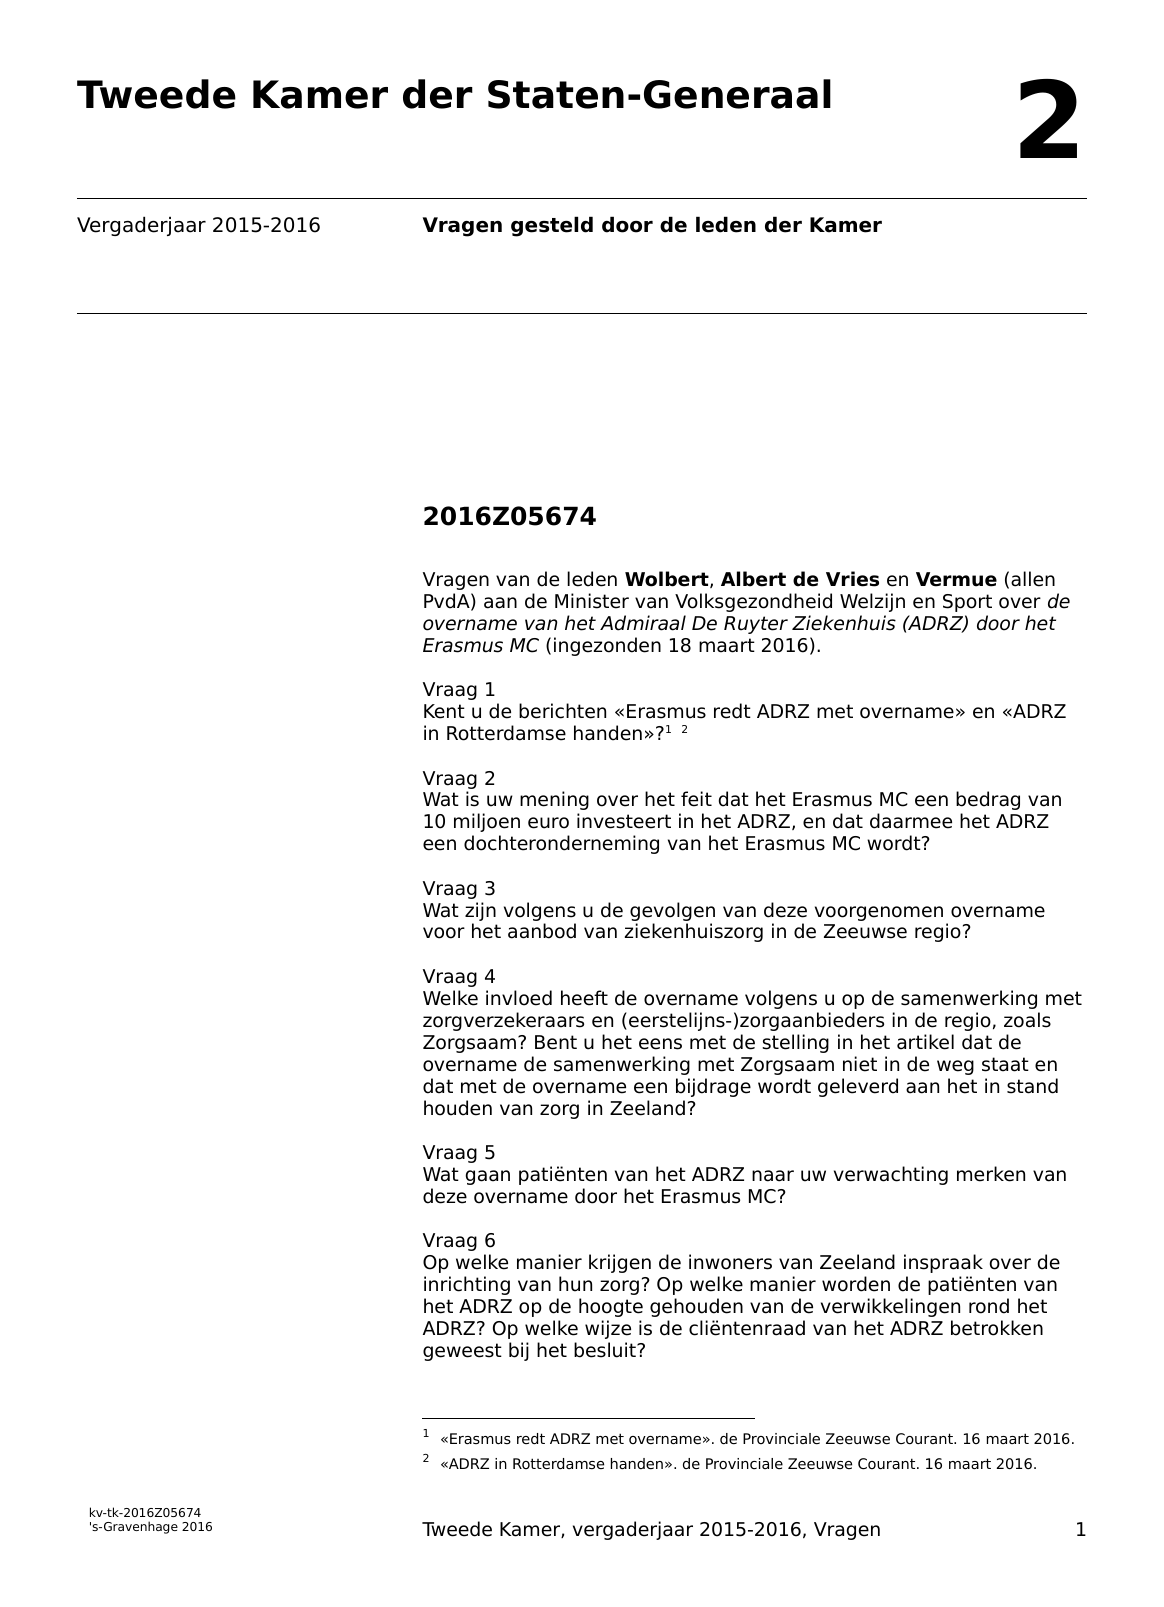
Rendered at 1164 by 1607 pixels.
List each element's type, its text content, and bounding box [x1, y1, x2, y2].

table_cell Vragen gesteld door de leden der Kamer [422, 199, 1087, 313]
text Vraag 1 [422, 679, 1087, 701]
text 's-Gravenhage 2016 [88, 1520, 323, 1534]
table_header Tweede Kamer der Staten-Generaal [77, 59, 886, 198]
text Kent u de berichten «Erasmus redt ADRZ met overname» en «ADRZ in Rotterdamse handen»? [422, 701, 1087, 745]
text Vraag 5 [422, 1142, 1087, 1164]
text 2016Z05674 [422, 502, 1087, 531]
table_cell Vergaderjaar 2015-2016 [77, 199, 422, 313]
text «Erasmus redt ADRZ met overname». de Provinciale Zeeuwse Courant. 16 maart 2016. [422, 1427, 1087, 1449]
text «ADRZ in Rotterdamse handen». de Provinciale Zeeuwse Courant. 16 maart 2016. [422, 1452, 1087, 1474]
text Wat is uw mening over het feit dat het Erasmus MC een bedrag van 10 miljoen euro investeert in het ADRZ, en dat daarmee het ADRZ een dochteronderneming van het Erasmus MC wordt? [422, 789, 1087, 855]
text Wat gaan patiënten van het ADRZ naar uw verwachting merken van deze overname door het Erasmus MC? [422, 1164, 1087, 1208]
text Vraag 2 [422, 767, 1087, 789]
text Op welke manier krijgen de inwoners van Zeeland inspraak over de inrichting van hun zorg? Op welke manier worden de patiënten van het ADRZ op de hoogte gehouden van de verwikkelingen rond het ADRZ? Op welke wijze is de cliëntenraad van het ADRZ betrokken geweest bij het besluit? [422, 1252, 1087, 1362]
table_header 2 [886, 59, 1087, 198]
text Welke invloed heeft de overname volgens u op de samenwerking met zorgverzekeraars en (eerstelijns-)zorgaanbieders in de regio, zoals Zorgsaam? Bent u het eens met de stelling in het artikel dat de overname de samenwerking met Zorgsaam niet in de weg staat en dat met de overname een bijdrage wordt geleverd aan het in stand houden van zorg in Zeeland? [422, 988, 1087, 1119]
text Vragen van de leden Wolbert, Albert de Vries en Vermue (allen PvdA) aan de Minister van Volksgezondheid Welzijn en Sport over de overname van het Admiraal De Ruyter Ziekenhuis (ADRZ) door het Erasmus MC (ingezonden 18 maart 2016). [422, 569, 1087, 657]
text kv-tk-2016Z05674 [88, 1506, 323, 1520]
text Vraag 4 [422, 966, 1087, 988]
text Vraag 3 [422, 877, 1087, 899]
text Vraag 6 [422, 1230, 1087, 1252]
text Wat zijn volgens u de gevolgen van deze voorgenomen overname voor het aanbod van ziekenhuiszorg in de Zeeuwse regio? [422, 899, 1087, 943]
